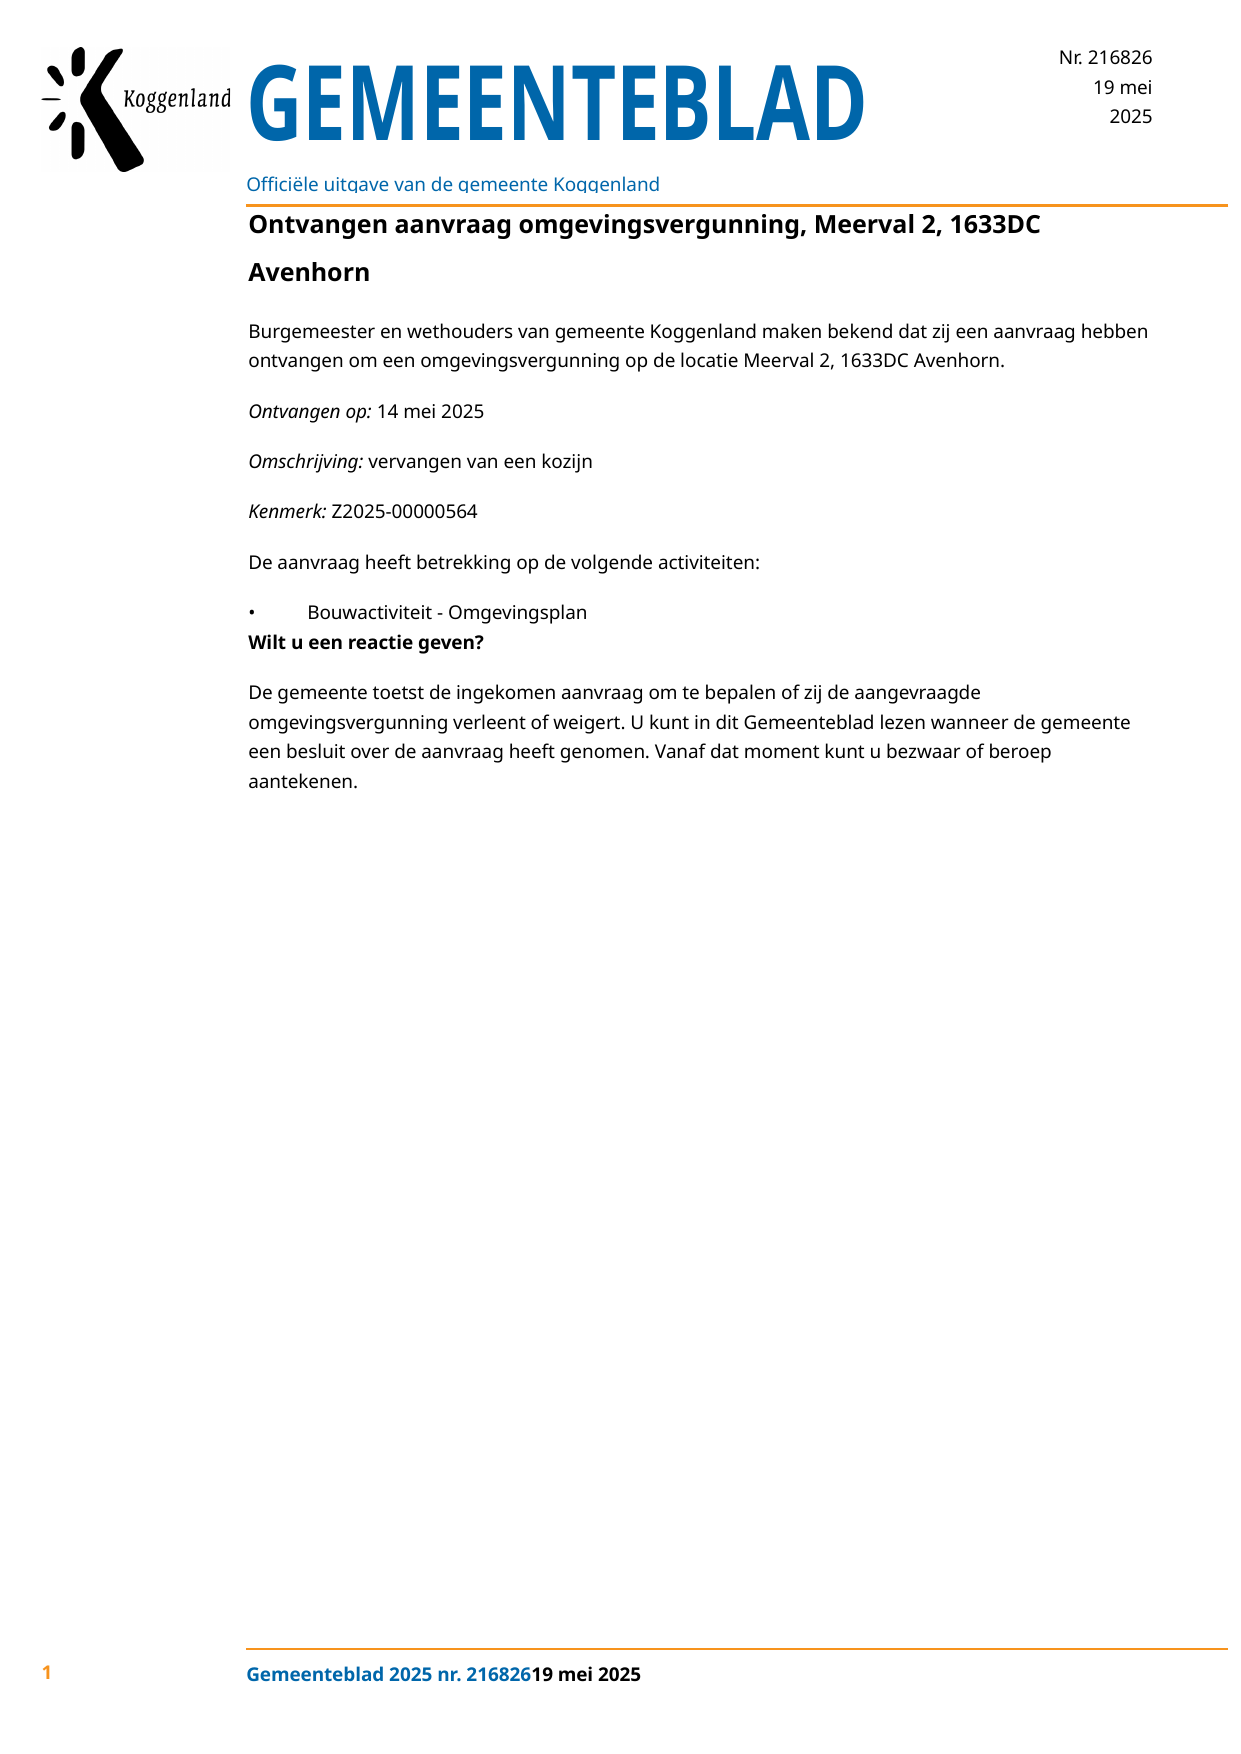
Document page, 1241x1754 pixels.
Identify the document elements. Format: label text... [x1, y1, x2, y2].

text Ontvangen op: 14 mei 2025 [248, 398, 1152, 424]
list Bouwactiviteit - Omgevingsplan [248, 599, 1152, 625]
text De aanvraag heeft betrekking op de volgende activiteiten: [248, 549, 1152, 575]
picture [41, 47, 231, 172]
text Ontvangen aanvraag omgevingsvergunning, Meerval 2, 1633DC Avenhorn [248, 207, 1152, 288]
text De gemeente toetst de ingekomen aanvraag om te bepalen of zij de aangevraagde omgevingsvergunning verleent of weigert. U kunt in dit Gemeenteblad lezen wanneer de gemeente een besluit over de aanvraag heeft genomen. Vanaf dat moment kunt u bezwaar of beroep aantekenen. [248, 679, 1152, 794]
text Kenmerk: Z2025-00000564 [248, 499, 1152, 524]
text Burgemeester en wethouders van gemeente Koggenland maken bekend dat zij een aanvraag hebben ontvangen om een omgevingsvergunning op de locatie Meerval 2, 1633DC Avenhorn. [248, 318, 1152, 373]
text Wilt u een reactie geven? [248, 629, 1152, 655]
text Omschrijving: vervangen van een kozijn [248, 448, 1152, 474]
